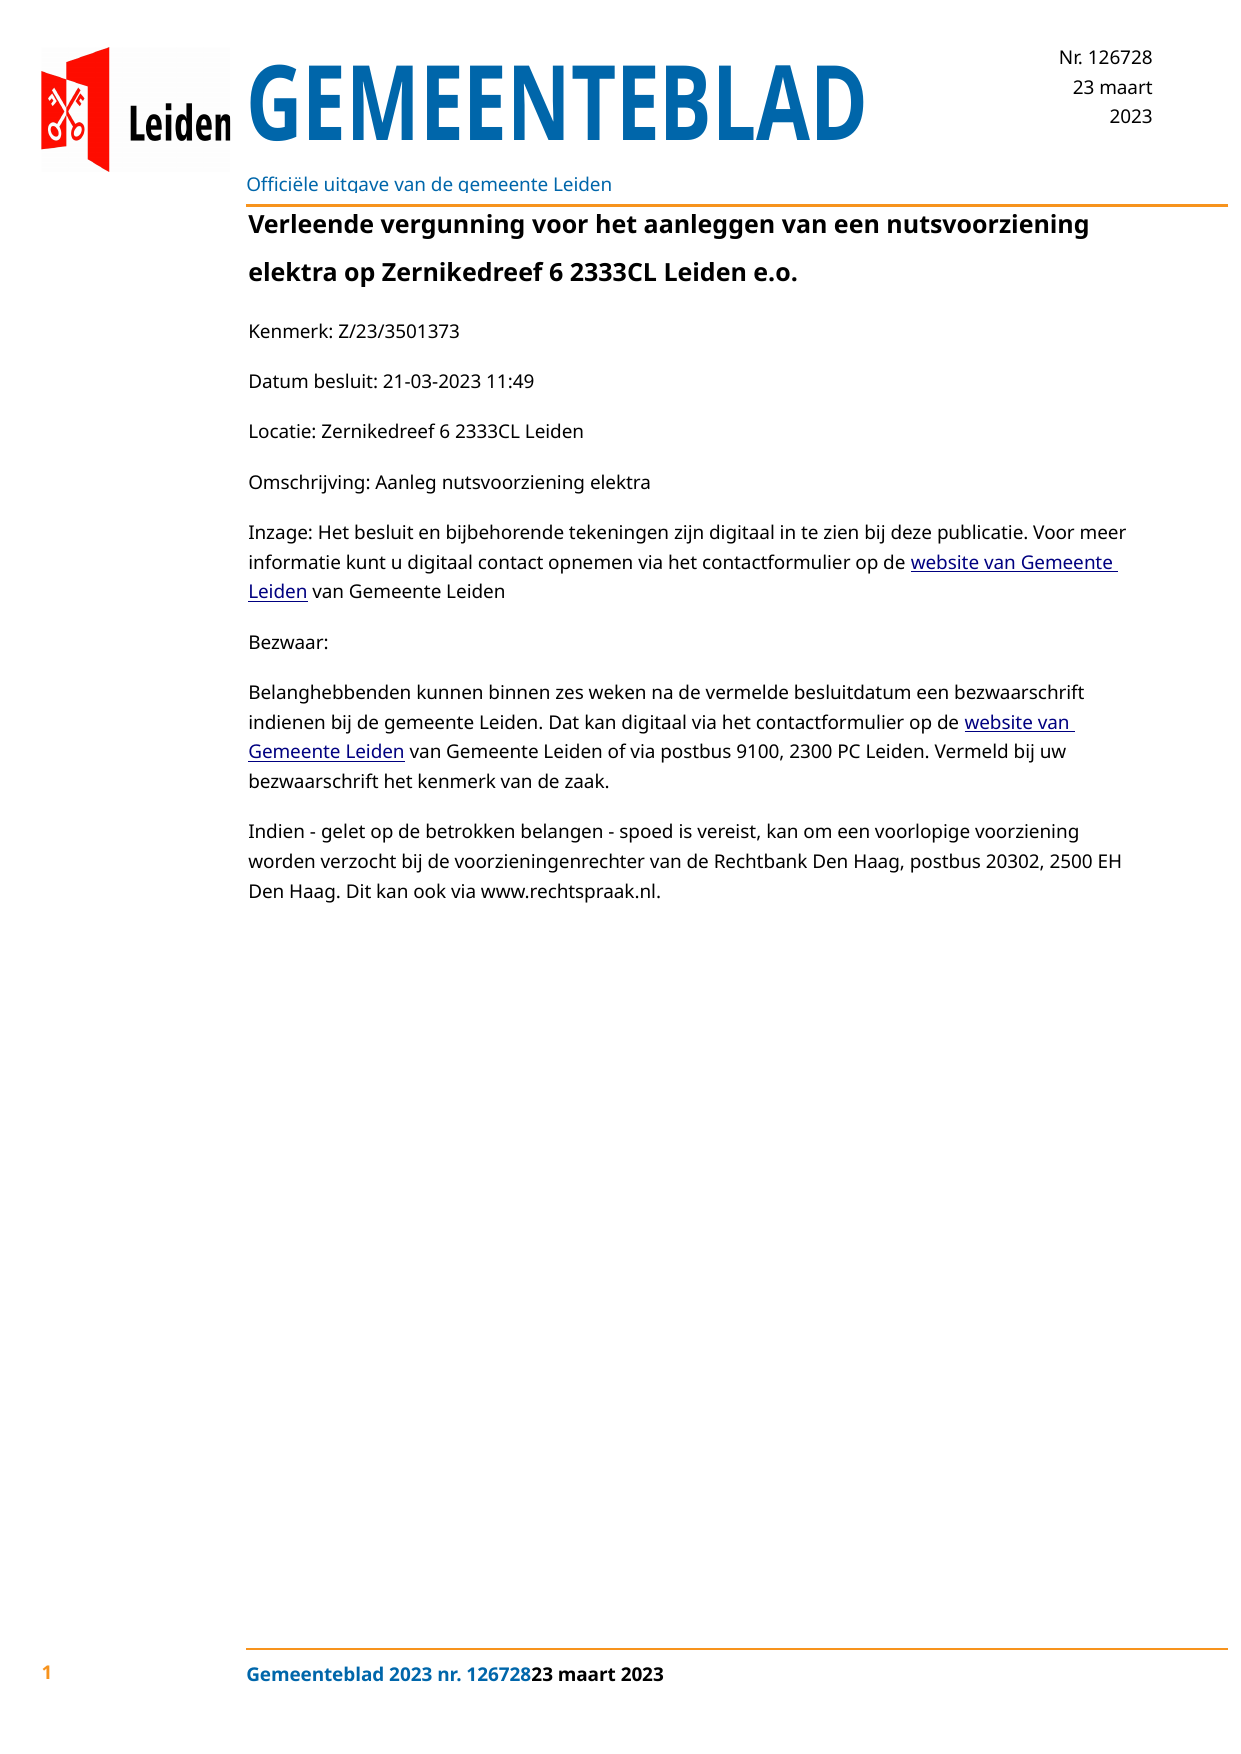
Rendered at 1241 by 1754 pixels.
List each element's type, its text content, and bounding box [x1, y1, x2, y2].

text Bezwaar: [248, 629, 1152, 655]
text Omschrijving: Aanleg nutsvoorziening elektra [248, 469, 1152, 495]
text Indien - gelet op de betrokken belangen - spoed is vereist, kan om een voorlopige voorziening worden verzocht bij de voorzieningenrechter van de Rechtbank Den Haag, postbus 20302, 2500 EH Den Haag. Dit kan ook via www.rechtspraak.nl. [248, 819, 1152, 904]
text Kenmerk: Z/23/3501373 [248, 318, 1152, 344]
text Inzage: Het besluit en bijbehorende tekeningen zijn digitaal in te zien bij deze publicatie. Voor meer informatie kunt u digitaal contact opnemen via het contactformulier op de website van Gemeente Leiden van Gemeente Leiden [248, 519, 1152, 604]
picture [41, 47, 231, 172]
text Belanghebbenden kunnen binnen zes weken na de vermelde besluitdatum een bezwaarschrift indienen bij de gemeente Leiden. Dat kan digitaal via het contactformulier op de website van Gemeente Leiden van Gemeente Leiden of via postbus 9100, 2300 PC Leiden. Vermeld bij uw bezwaarschrift het kenmerk van de zaak. [248, 679, 1152, 794]
text Verleende vergunning voor het aanleggen van een nutsvoorziening elektra op Zernikedreef 6 2333CL Leiden e.o. [248, 207, 1152, 288]
text Locatie: Zernikedreef 6 2333CL Leiden [248, 419, 1152, 444]
text Datum besluit: 21-03-2023 11:49 [248, 368, 1152, 394]
